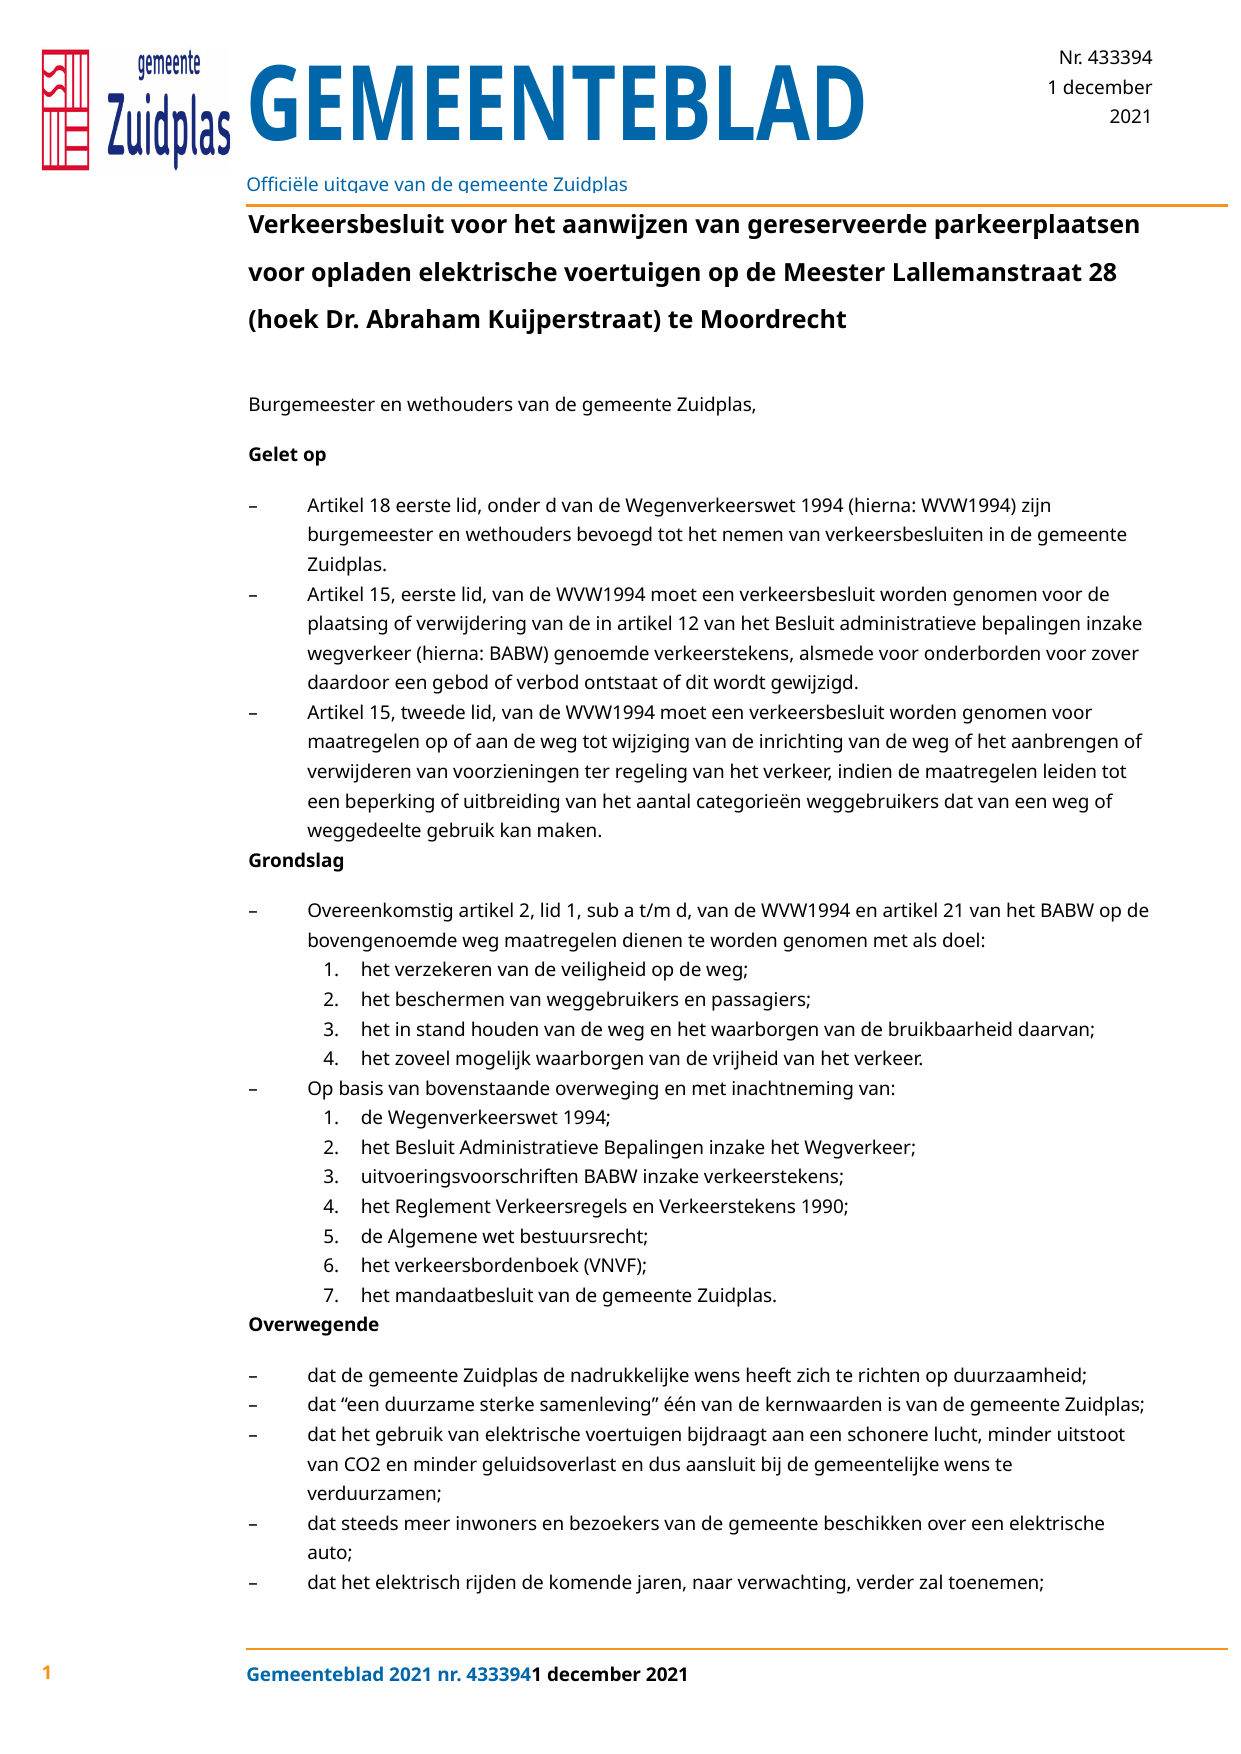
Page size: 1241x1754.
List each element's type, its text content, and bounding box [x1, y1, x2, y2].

text Grondslag [248, 847, 1152, 873]
text Gelet op [248, 442, 1152, 467]
text Burgemeester en wethouders van de gemeente Zuidplas, [248, 391, 1152, 417]
list dat het elektrisch rijden de komende jaren, naar verwachting, verder zal toenemen; [248, 1569, 1152, 1595]
list dat steeds meer inwoners en bezoekers van de gemeente beschikken over een elektrische auto; [248, 1510, 1152, 1565]
text Overwegende [248, 1312, 1152, 1337]
list het in stand houden van de weg en het waarborgen van de bruikbaarheid daarvan; [323, 1016, 1152, 1042]
list het beschermen van weggebruikers en passagiers; [323, 986, 1152, 1012]
list uitvoeringsvoorschriften BABW inzake verkeerstekens; [323, 1164, 1152, 1189]
list de Wegenverkeerswet 1994; [323, 1104, 1152, 1130]
list het verzekeren van de veiligheid op de weg; [323, 957, 1152, 982]
text Verkeersbesluit voor het aanwijzen van gereserveerde parkeerplaatsen voor opladen elektrische voertuigen op de Meester Lallemanstraat 28 (hoek Dr. Abraham Kuijperstraat) te Moordrecht [248, 207, 1152, 336]
list het mandaatbesluit van de gemeente Zuidplas. [323, 1282, 1152, 1308]
list de Algemene wet bestuursrecht; [323, 1223, 1152, 1249]
list het Reglement Verkeersregels en Verkeerstekens 1990; [323, 1193, 1152, 1219]
list Overeenkomstig artikel 2, lid 1, sub a t/m d, van de WVW1994 en artikel 21 van het BABW op de bovengenoemde weg maatregelen dienen te worden genomen met als doel: [248, 897, 1152, 953]
list Op basis van bovenstaande overweging en met inachtneming van: [248, 1075, 1152, 1101]
list Artikel 15, tweede lid, van de WVW1994 moet een verkeersbesluit worden genomen voor maatregelen op of aan de weg tot wijziging van de inrichting van de weg of het aanbrengen of verwijderen van voorzieningen ter regeling van het verkeer, indien de maatregelen leiden tot een beperking of uitbreiding van het aantal categorieën weggebruikers dat van een weg of weggedeelte gebruik kan maken. [248, 699, 1152, 843]
list dat “een duurzame sterke samenleving” één van de kernwaarden is van de gemeente Zuidplas; [248, 1392, 1152, 1417]
list Artikel 15, eerste lid, van de WVW1994 moet een verkeersbesluit worden genomen voor de plaatsing of verwijdering van de in artikel 12 van het Besluit administratieve bepalingen inzake wegverkeer (hierna: BABW) genoemde verkeerstekens, alsmede voor onderborden voor zover daardoor een gebod of verbod ontstaat of dit wordt gewijzigd. [248, 581, 1152, 695]
list het Besluit Administratie­ve Bepa­lingen inzake het Weg­ver­keer; [323, 1134, 1152, 1160]
list dat het gebruik van elektrische voertuigen bijdraagt aan een schonere lucht, minder uitstoot van CO2 en minder geluidsoverlast en dus aansluit bij de gemeentelijke wens te verduurzamen; [248, 1421, 1152, 1506]
list Artikel 18 eerste lid, onder d van de Wegenverkeerswet 1994 (hierna: WVW1994) zijn burgemeester en wethouders bevoegd tot het nemen van ver­keersbe­sluiten in de gemeente Zuidplas. [248, 492, 1152, 577]
list het zoveel mogelijk waarborgen van de vrijheid van het verkeer. [323, 1045, 1152, 1071]
picture [41, 47, 231, 172]
list dat de gemeente Zuidplas de nadrukkelijke wens heeft zich te richten op duurzaamheid; [248, 1362, 1152, 1388]
list het verkeersbordenboek (VNVF); [323, 1252, 1152, 1278]
